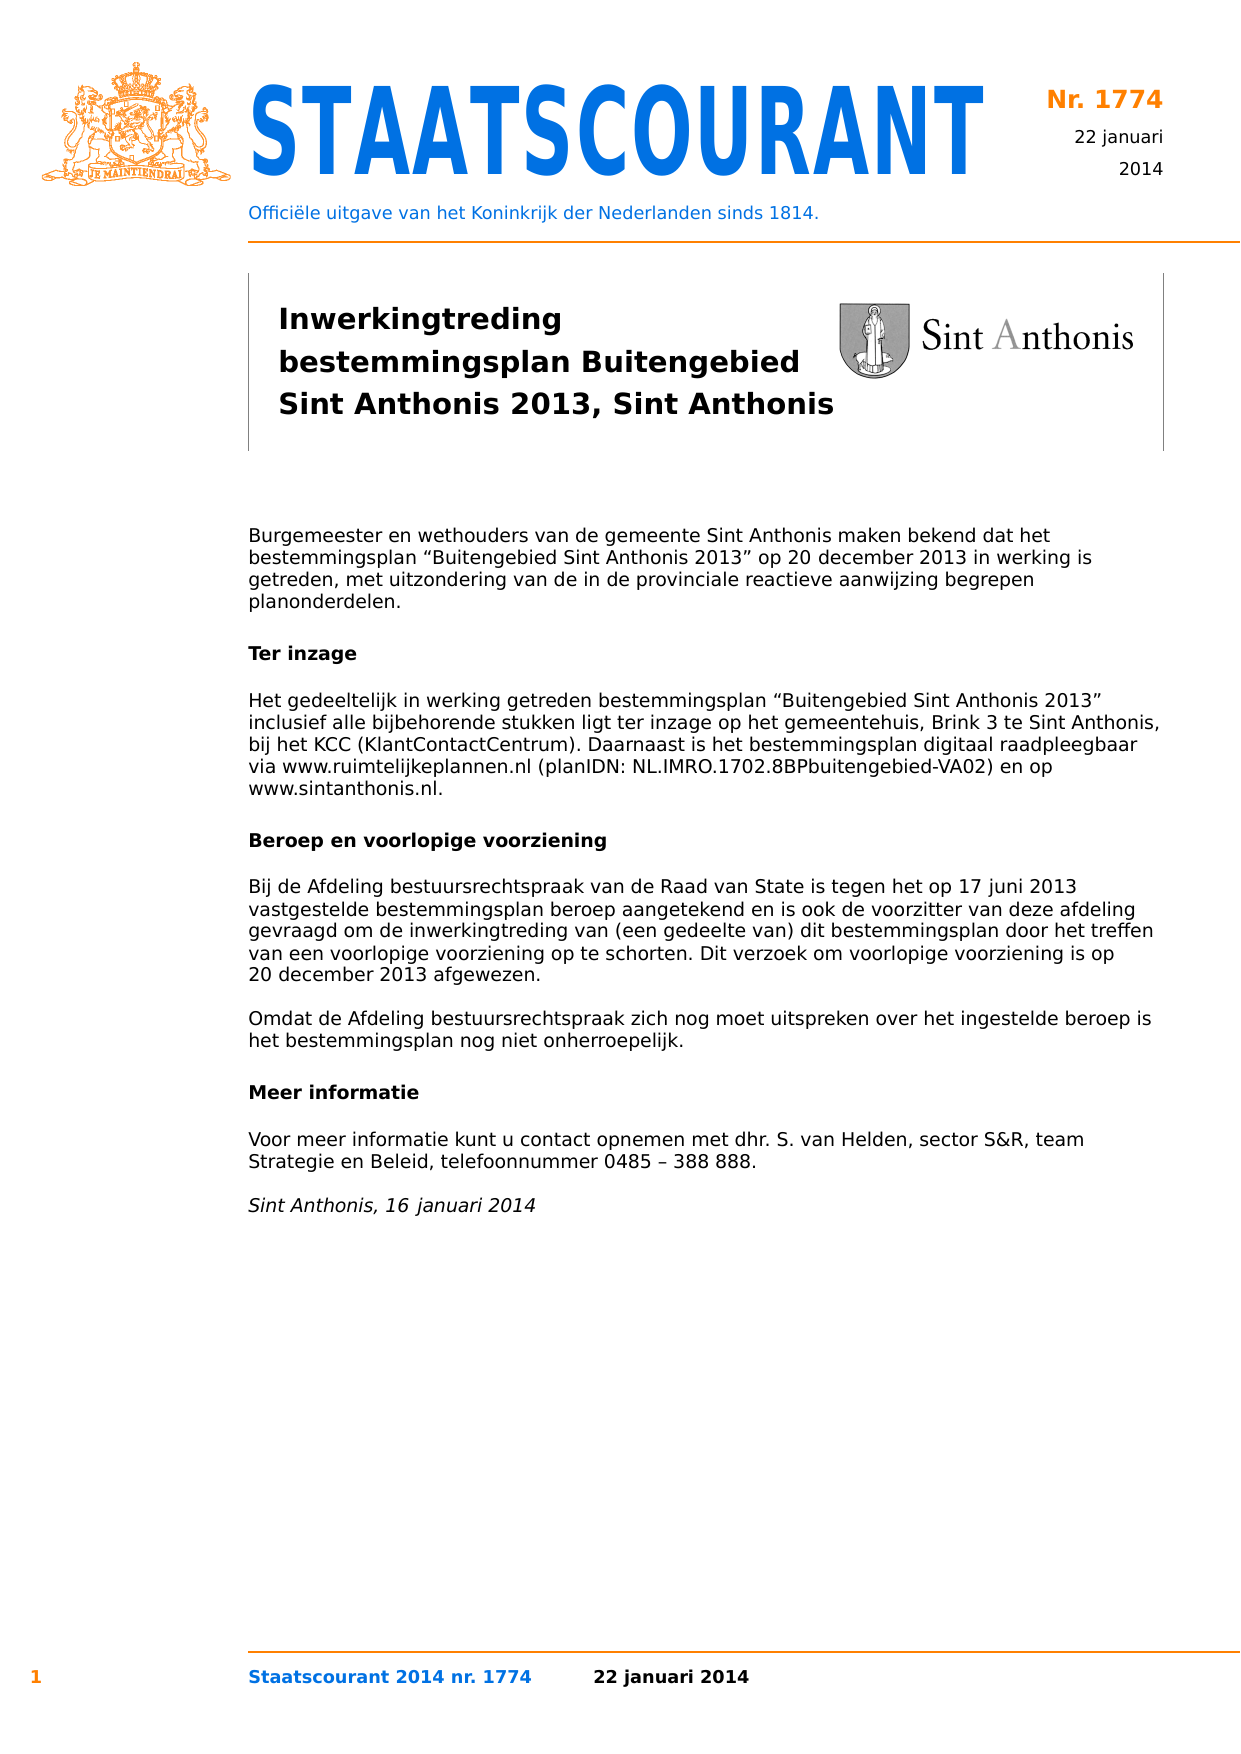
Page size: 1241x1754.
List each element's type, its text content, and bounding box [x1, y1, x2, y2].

table_header [25, 62, 248, 241]
table_header STAATSCOURANT [248, 62, 998, 203]
subtitle Ter inzage [248, 643, 1163, 664]
subtitle Inwerkingtreding bestemmingsplan Buitengebied Sint Anthonis 2013, Sint Anthonis [249, 273, 1163, 451]
subtitle Beroep en voorlopige voorziening [248, 829, 1163, 851]
text Bij de Afdeling bestuursrechtspraak van de Raad van State is tegen het op 17 juni 2013 vastgestelde bestemmingsplan beroep aangetekend en is ook de voorzitter van deze afdeling gevraagd om de inwerkingtreding van (een gedeelte van) dit bestemmingsplan door het treffen van een voorlopige voorziening op te schorten. Dit verzoek om voorlopige voorziening is op 20 december 2013 afgewezen. [248, 876, 1163, 986]
table_header Nr. 1774 [998, 62, 1240, 121]
text Voor meer informatie kunt u contact opnemen met dhr. S. van Helden, sector S&R, team Strategie en Beleid, telefoonnummer 0485 – 388 888. [248, 1129, 1163, 1173]
picture [41, 62, 231, 186]
text Burgemeester en wethouders van de gemeente Sint Anthonis maken bekend dat het bestemmingsplan “Buitengebied Sint Anthonis 2013” op 20 december 2013 in werking is getreden, met uitzondering van de in de provinciale reactieve aanwijzing begrepen planonderdelen. [248, 525, 1163, 613]
text Omdat de Afdeling bestuursrechtspraak zich nog moet uitspreken over het ingestelde beroep is het bestemmingsplan nog niet onherroepelijk. [248, 1008, 1163, 1052]
table_cell 22 januari [998, 121, 1240, 153]
text Het gedeeltelijk in werking getreden bestemmingsplan “Buitengebied Sint Anthonis 2013” inclusief alle bijbehorende stukken ligt ter inzage op het gemeentehuis, Brink 3 te Sint Anthonis, bij het KCC (KlantContactCentrum). Daarnaast is het bestemmingsplan digitaal raadpleegbaar via www.ruimtelijkeplannen.nl (planIDN: NL.IMRO.1702.8BPbuitengebied-VA02) en op www.sintanthonis.nl. [248, 689, 1163, 799]
table_cell 2014 [998, 153, 1240, 203]
subtitle Meer informatie [248, 1082, 1163, 1104]
text Sint Anthonis, 16 januari 2014 [248, 1195, 1163, 1217]
picture [838, 302, 1134, 380]
table_cell Officiële uitgave van het Koninkrijk der Nederlanden sinds 1814. [248, 203, 1240, 241]
